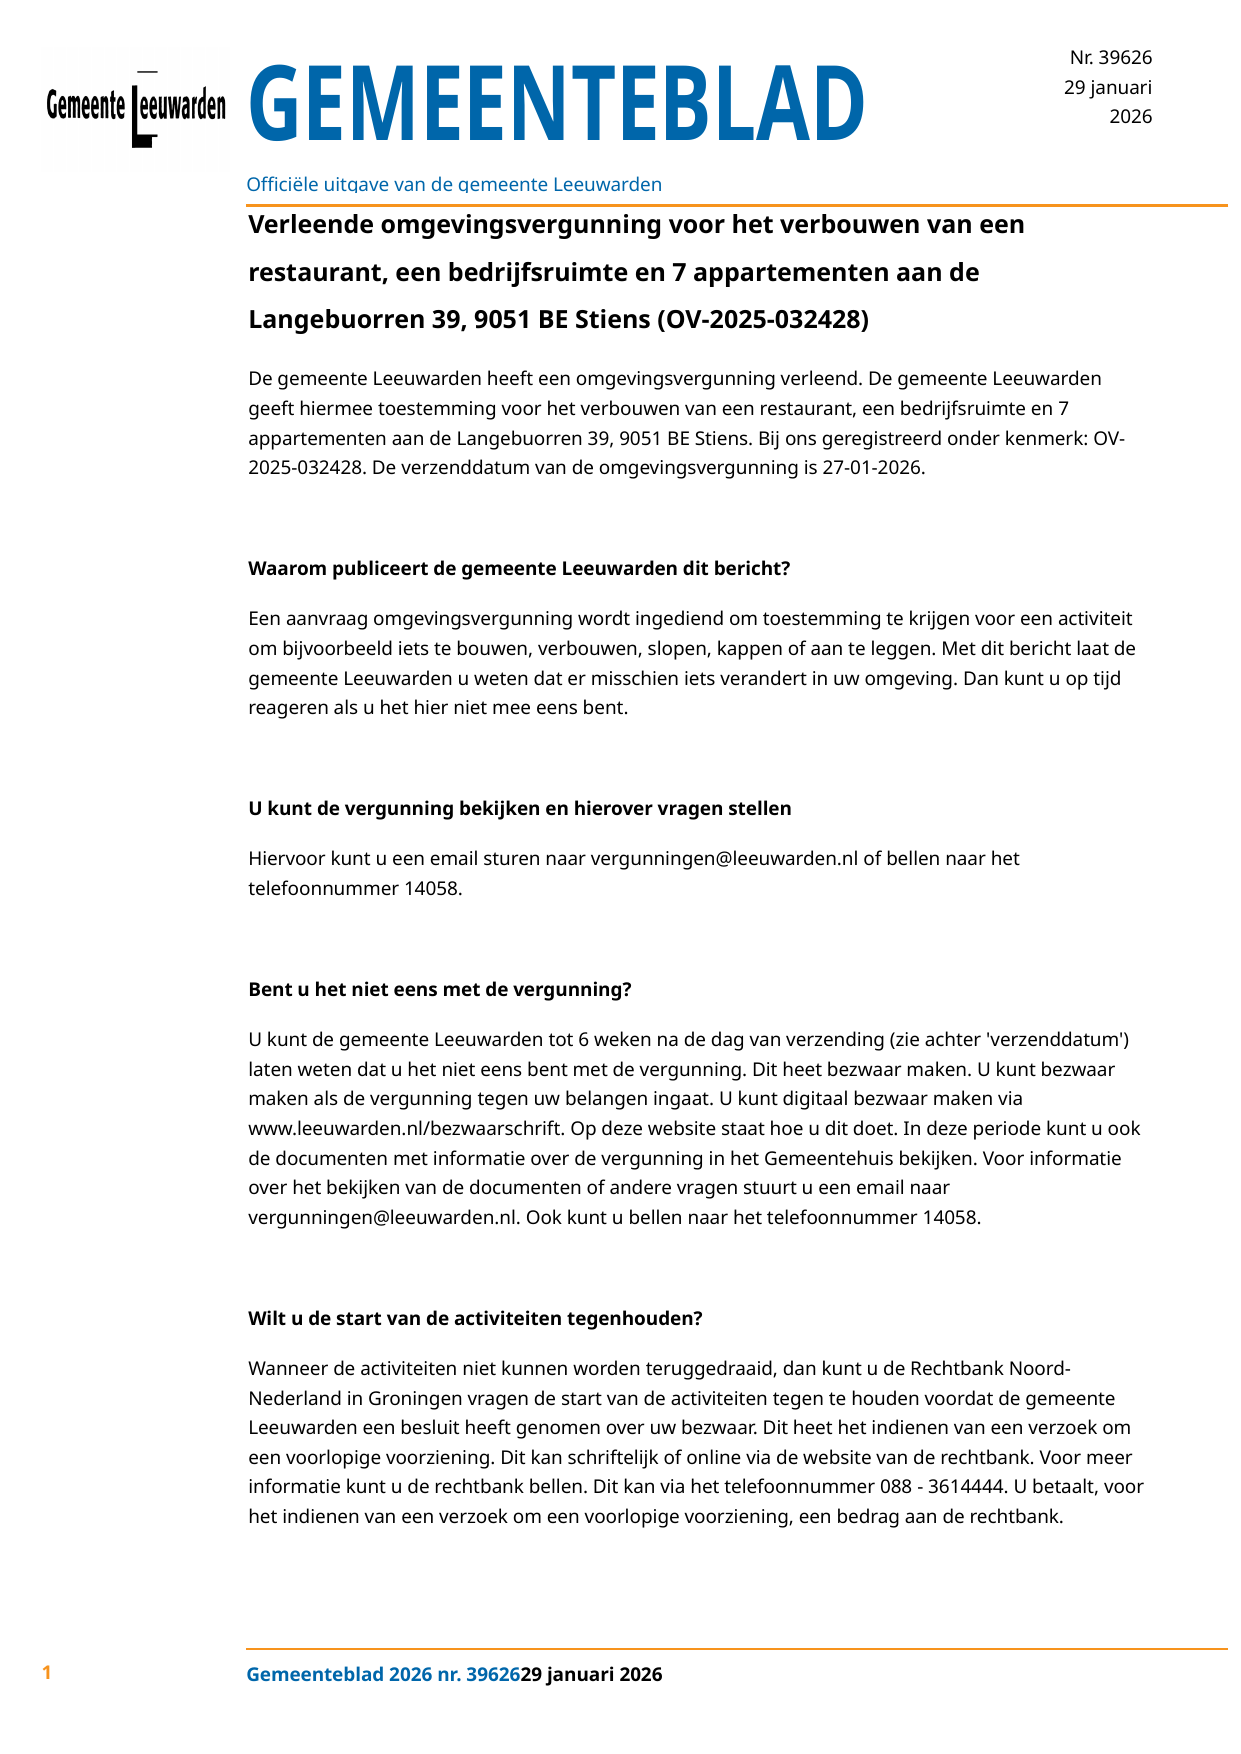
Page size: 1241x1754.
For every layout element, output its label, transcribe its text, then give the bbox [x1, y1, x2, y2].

text U kunt de vergunning bekijken en hierover vragen stellen [248, 795, 1152, 821]
text U kunt de gemeente Leeuwarden tot 6 weken na de dag van verzending (zie achter 'verzenddatum') laten weten dat u het niet eens bent met de vergunning. Dit heet bezwaar maken. U kunt bezwaar maken als de vergunning tegen uw belangen ingaat. U kunt digitaal bezwaar maken via www.leeuwarden.nl/bezwaarschrift. Op deze website staat hoe u dit doet. In deze periode kunt u ook de documenten met informatie over de vergunning in het Gemeentehuis bekijken. Voor informatie over het bekijken van de documenten of andere vragen stuurt u een email naar vergunningen@leeuwarden.nl. Ook kunt u bellen naar het telefoonnummer 14058. [248, 1026, 1152, 1229]
text Wanneer de activiteiten niet kunnen worden teruggedraaid, dan kunt u de Rechtbank Noord-Nederland in Groningen vragen de start van de activiteiten tegen te houden voordat de gemeente Leeuwarden een besluit heeft genomen over uw bezwaar. Dit heet het indienen van een verzoek om een voorlopige voorziening. Dit kan schriftelijk of online via de website van de rechtbank. Voor meer informatie kunt u de rechtbank bellen. Dit kan via het telefoonnummer 088 - 3614444. U betaalt, voor het indienen van een verzoek om een voorlopige voorziening, een bedrag aan de rechtbank. [248, 1355, 1152, 1529]
text De gemeente Leeuwarden heeft een omgevingsvergunning verleend. De gemeente Leeuwarden geeft hiermee toestemming voor het verbouwen van een restaurant, een bedrijfsruimte en 7 appartementen aan de Langebuorren 39, 9051 BE Stiens. Bij ons geregistreerd onder kenmerk: OV-2025-032428. De verzenddatum van de omgevingsvergunning is 27-01-2026. [248, 366, 1152, 480]
text Bent u het niet eens met de vergunning? [248, 976, 1152, 1002]
text Waarom publiceert de gemeente Leeuwarden dit bericht? [248, 555, 1152, 581]
picture [41, 47, 231, 172]
text Verleende omgevingsvergunning voor het verbouwen van een restaurant, een bedrijfsruimte en 7 appartementen aan de Langebuorren 39, 9051 BE Stiens (OV-2025-032428) [248, 207, 1152, 336]
text Hiervoor kunt u een email sturen naar vergunningen@leeuwarden.nl of bellen naar het telefoonnummer 14058. [248, 846, 1152, 901]
text Wilt u de start van de activiteiten tegenhouden? [248, 1305, 1152, 1330]
text Een aanvraag omgevingsvergunning wordt ingediend om toestemming te krijgen voor een activiteit om bijvoorbeeld iets te bouwen, verbouwen, slopen, kappen of aan te leggen. Met dit bericht laat de gemeente Leeuwarden u weten dat er misschien iets verandert in uw omgeving. Dan kunt u op tijd reageren als u het hier niet mee eens bent. [248, 606, 1152, 720]
